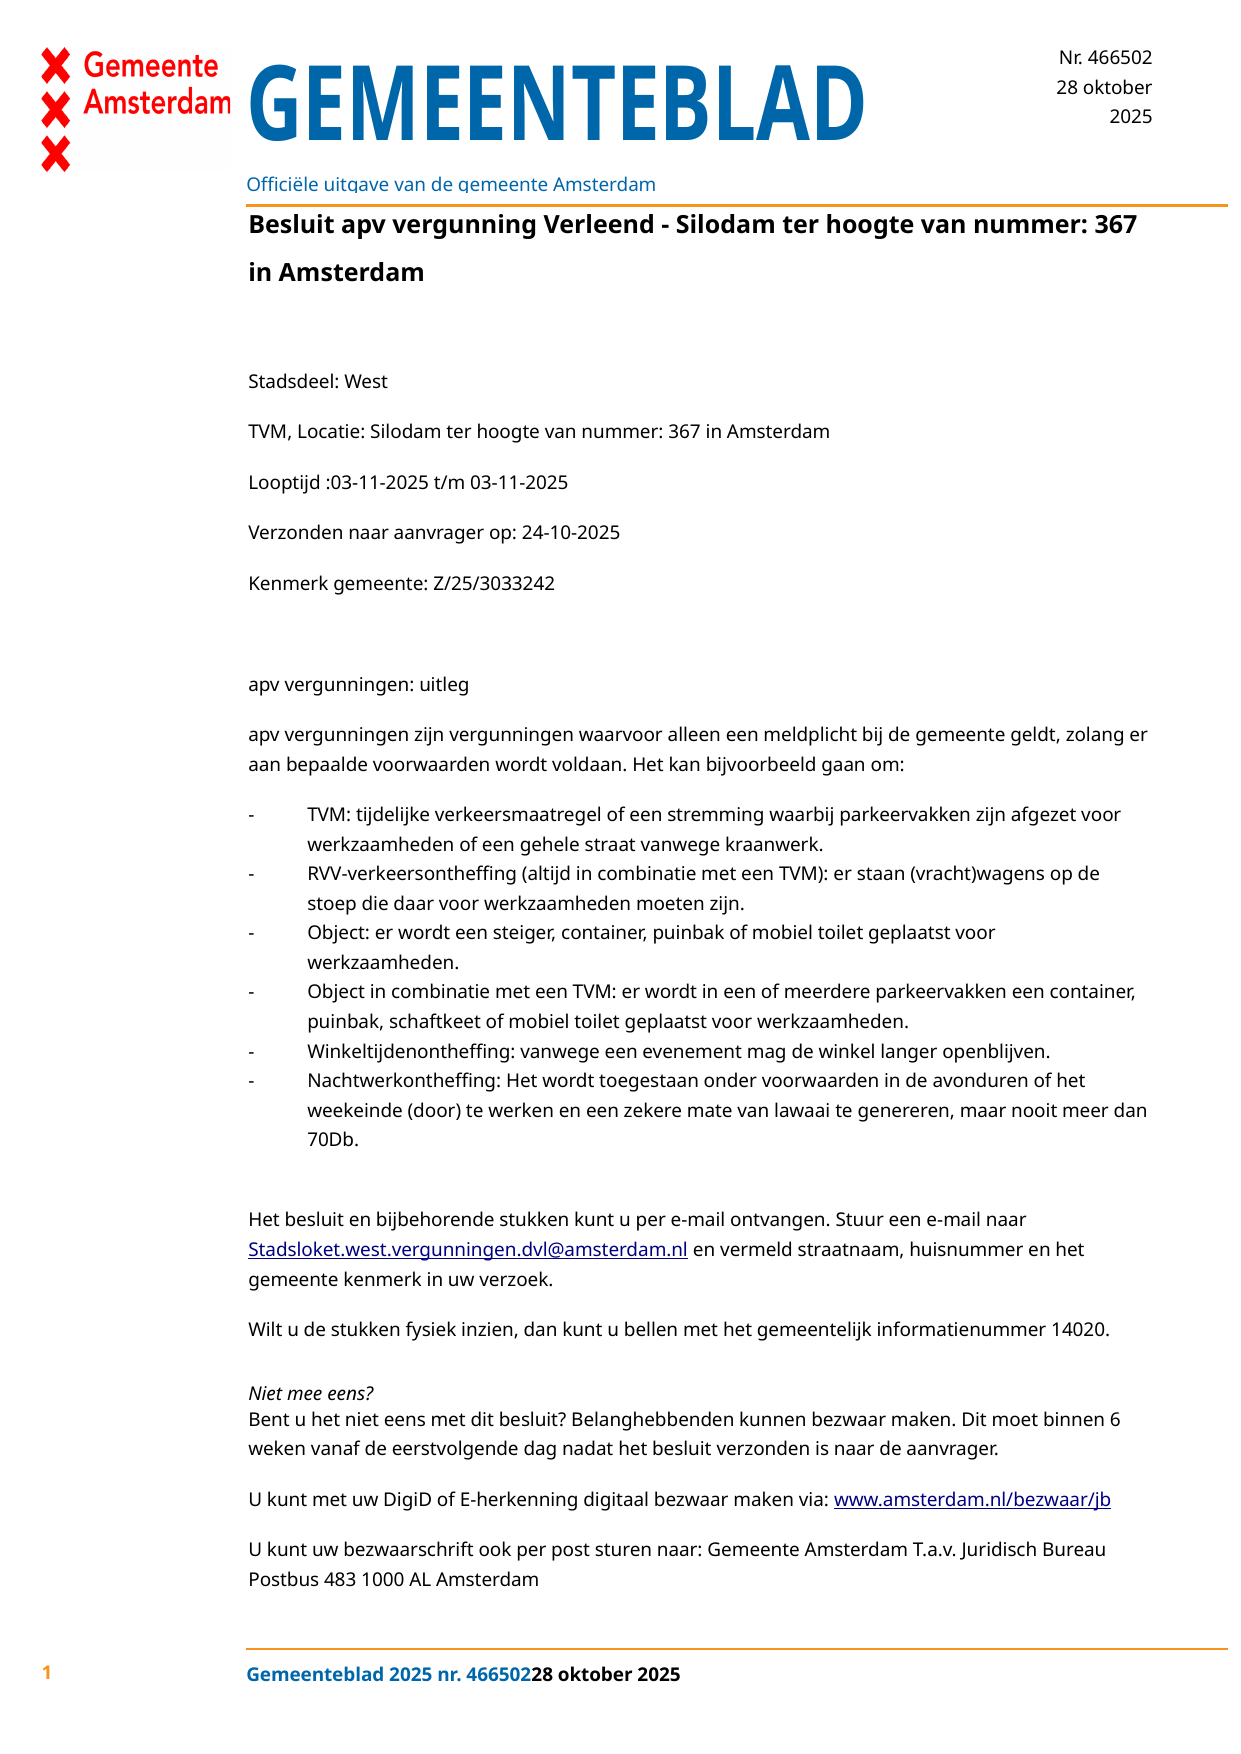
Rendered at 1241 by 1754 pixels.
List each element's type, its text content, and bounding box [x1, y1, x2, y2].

text Bent u het niet eens met dit besluit? Belanghebbenden kunnen bezwaar maken. Dit moet binnen 6 weken vanaf de eerstvolgende dag nadat het besluit verzonden is naar de aanvrager. [248, 1406, 1152, 1461]
list Winkeltijdenontheffing: vanwege een evenement mag de winkel langer openblijven. [248, 1038, 1152, 1064]
list Nachtwerkontheffing: Het wordt toegestaan onder voorwaarden in de avonduren of het weekeinde (door) te werken en een zekere mate van lawaai te genereren, maar nooit meer dan 70Db. [248, 1067, 1152, 1152]
list Object in combinatie met een TVM: er wordt in een of meerdere parkeervakken een container, puinbak, schaftkeet of mobiel toilet geplaatst voor werkzaamheden. [248, 979, 1152, 1034]
text Besluit apv vergunning Verleend - Silodam ter hoogte van nummer: 367 in Amsterdam [248, 207, 1152, 288]
list RVV-verkeersontheffing (altijd in combinatie met een TVM): er staan (vracht)wagens op de stoep die daar voor werkzaamheden moeten zijn. [248, 860, 1152, 916]
list Object: er wordt een steiger, container, puinbak of mobiel toilet geplaatst voor werkzaamheden. [248, 919, 1152, 975]
text Looptijd :03-11-2025 t/m 03-11-2025 [248, 469, 1152, 495]
text Stadsdeel: West [248, 368, 1152, 394]
text Verzonden naar aanvrager op: 24-10-2025 [248, 519, 1152, 545]
text Wilt u de stukken fysiek inzien, dan kunt u bellen met het gemeentelijk informatienummer 14020. [248, 1316, 1152, 1342]
picture [41, 47, 231, 172]
text apv vergunningen zijn vergunningen waarvoor alleen een meldplicht bij de gemeente geldt, zolang er aan bepaalde voorwaarden wordt voldaan. Het kan bijvoorbeeld gaan om: [248, 721, 1152, 777]
text TVM, Locatie: Silodam ter hoogte van nummer: 367 in Amsterdam [248, 419, 1152, 444]
text U kunt met uw DigiD of E-herkenning digitaal bezwaar maken via: www.amsterdam.nl/bezwaar/jb [248, 1486, 1152, 1512]
text apv vergunningen: uitleg [248, 671, 1152, 697]
text Kenmerk gemeente: Z/25/3033242 [248, 570, 1152, 596]
text U kunt uw bezwaarschrift ook per post sturen naar: Gemeente Amsterdam T.a.v. Juridisch Bureau Postbus 483 1000 AL Amsterdam [248, 1536, 1152, 1592]
text Niet mee eens? [248, 1380, 1152, 1406]
list TVM: tijdelijke verkeersmaatregel of een stremming waarbij parkeervakken zijn afgezet voor werkzaamheden of een gehele straat vanwege kraanwerk. [248, 801, 1152, 857]
text Het besluit en bijbehorende stukken kunt u per e-mail ontvangen. Stuur een e-mail naar Stadsloket.west.vergunningen.dvl@amsterdam.nl en vermeld straatnaam, huisnummer en het gemeente kenmerk in uw verzoek. [248, 1207, 1152, 1292]
